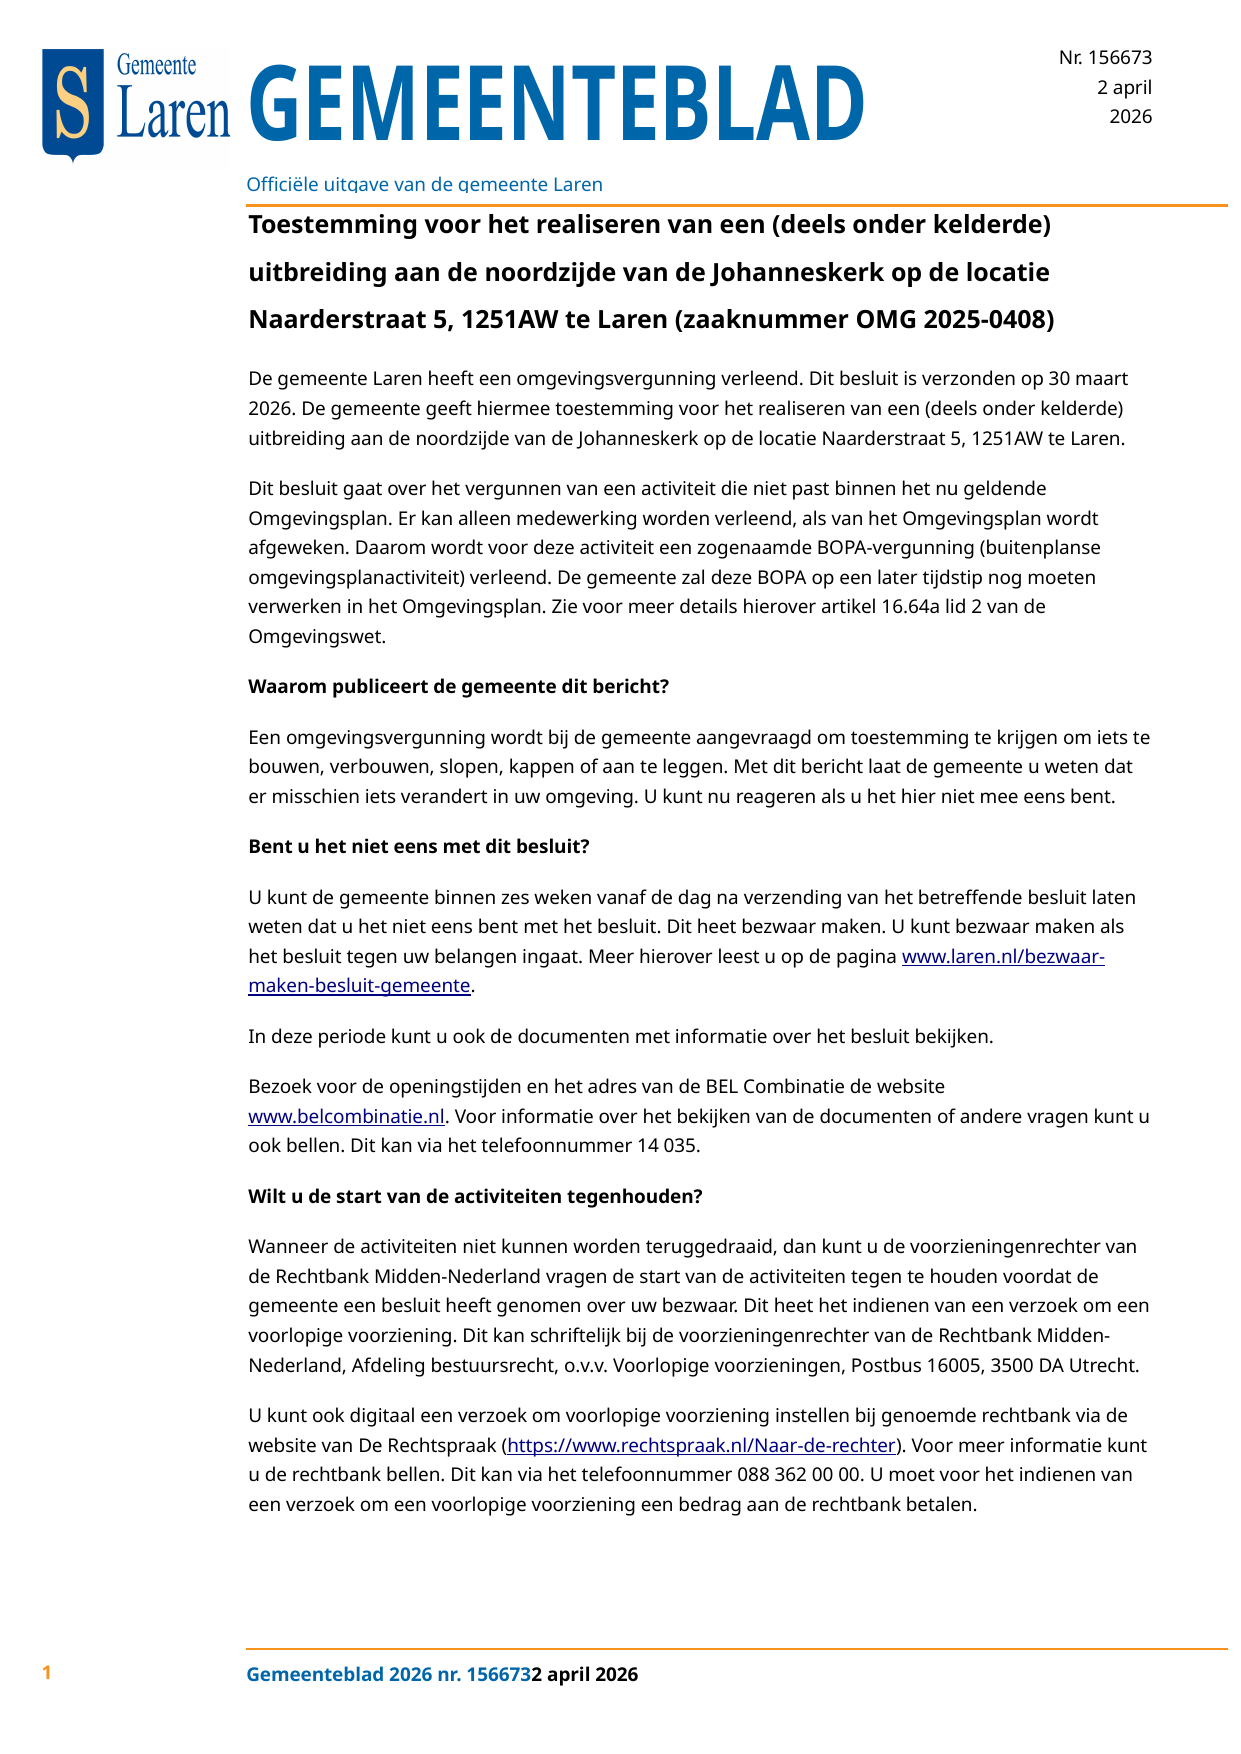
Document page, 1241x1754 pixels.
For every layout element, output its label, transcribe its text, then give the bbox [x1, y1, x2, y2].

text Een omgevingsvergunning wordt bij de gemeente aangevraagd om toestemming te krijgen om iets te bouwen, verbouwen, slopen, kappen of aan te leggen. Met dit bericht laat de gemeente u weten dat er misschien iets verandert in uw omgeving. U kunt nu reageren als u het hier niet mee eens bent. [248, 724, 1152, 809]
text Waarom publiceert de gemeente dit bericht? [248, 673, 1152, 699]
text U kunt ook digitaal een verzoek om voorlopige voorziening instellen bij genoemde rechtbank via de website van De Rechtspraak (https://www.rechtspraak.nl/Naar-de-rechter). Voor meer informatie kunt u de rechtbank bellen. Dit kan via het telefoonnummer 088 362 00 00. U moet voor het indienen van een verzoek om een voorlopige voorziening een bedrag aan de rechtbank betalen. [248, 1402, 1152, 1517]
text Dit besluit gaat over het vergunnen van een activiteit die niet past binnen het nu geldende Omgevingsplan. Er kan alleen medewerking worden verleend, als van het Omgevingsplan wordt afgeweken. Daarom wordt voor deze activiteit een zogenaamde BOPA-vergunning (buitenplanse omgevingsplanactiviteit) verleend. De gemeente zal deze BOPA op een later tijdstip nog moeten verwerken in het Omgevingsplan. Zie voor meer details hierover artikel 16.64a lid 2 van de Omgevingswet. [248, 475, 1152, 649]
text Toestemming voor het realiseren van een (deels onder kelderde) uitbreiding aan de noordzijde van de Johanneskerk op de locatie Naarderstraat 5, 1251AW te Laren (zaaknummer OMG 2025-0408) [248, 207, 1152, 336]
text In deze periode kunt u ook de documenten met informatie over het besluit bekijken. [248, 1023, 1152, 1049]
text Wilt u de start van de activiteiten tegenhouden? [248, 1183, 1152, 1209]
text Bent u het niet eens met dit besluit? [248, 833, 1152, 859]
text De gemeente Laren heeft een omgevingsvergunning verleend. Dit besluit is verzonden op 30 maart 2026. De gemeente geeft hiermee toestemming voor het realiseren van een (deels onder kelderde) uitbreiding aan de noordzijde van de Johanneskerk op de locatie Naarderstraat 5, 1251AW te Laren. [248, 366, 1152, 450]
text Wanneer de activiteiten niet kunnen worden teruggedraaid, dan kunt u de voorzieningenrechter van de Rechtbank Midden-Nederland vragen de start van de activiteiten tegen te houden voordat de gemeente een besluit heeft genomen over uw bezwaar. Dit heet het indienen van een verzoek om een voorlopige voorziening. Dit kan schriftelijk bij de voorzieningenrechter van de Rechtbank Midden-Nederland, Afdeling bestuursrecht, o.v.v. Voorlopige voorzieningen, Postbus 16005, 3500 DA Utrecht. [248, 1233, 1152, 1377]
text Bezoek voor de openingstijden en het adres van de BEL Combinatie de website www.belcombinatie.nl. Voor informatie over het bekijken van de documenten of andere vragen kunt u ook bellen. Dit kan via het telefoonnummer 14 035. [248, 1073, 1152, 1158]
text U kunt de gemeente binnen zes weken vanaf de dag na verzending van het betreffende besluit laten weten dat u het niet eens bent met het besluit. Dit heet bezwaar maken. U kunt bezwaar maken als het besluit tegen uw belangen ingaat. Meer hierover leest u op de pagina www.laren.nl/bezwaar-maken-besluit-gemeente. [248, 884, 1152, 998]
picture [41, 47, 231, 172]
